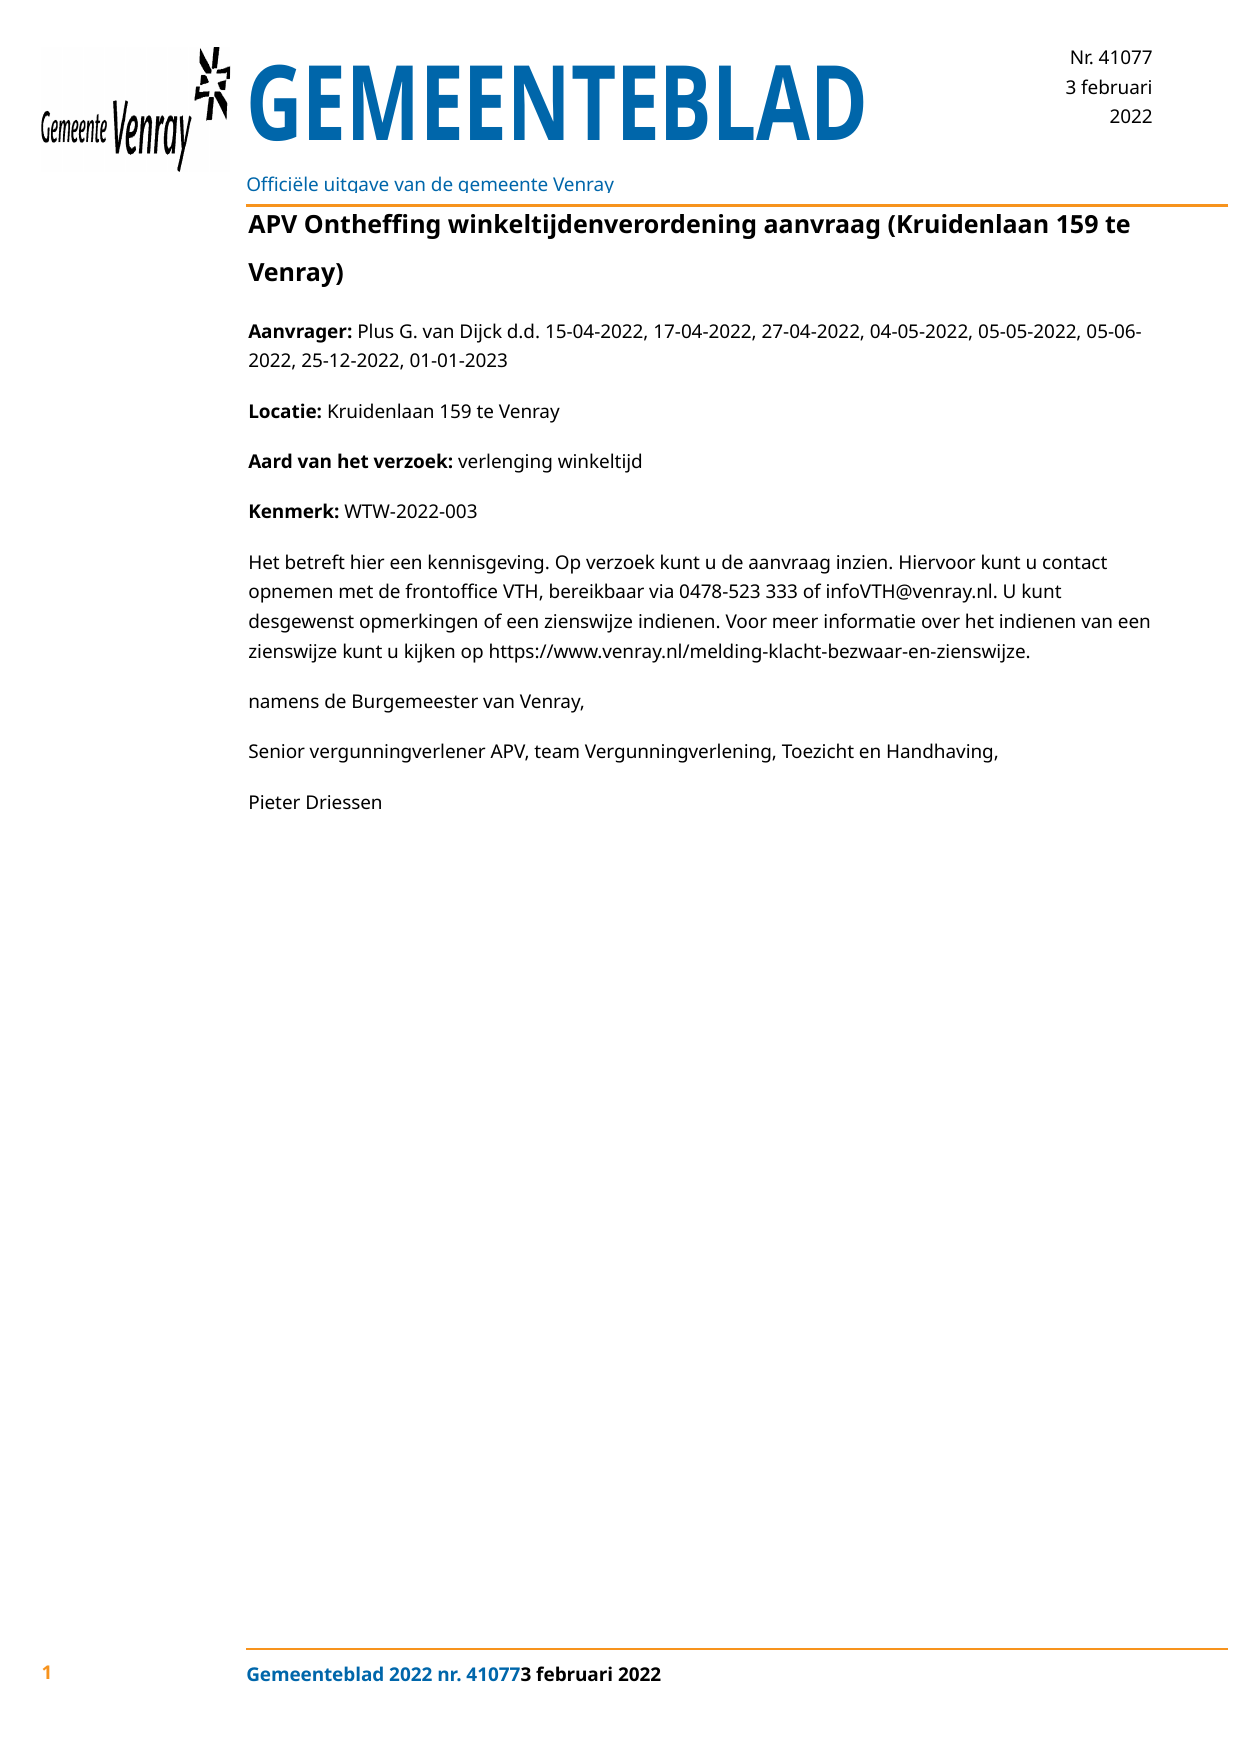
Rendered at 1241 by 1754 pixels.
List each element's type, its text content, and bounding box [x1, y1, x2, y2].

text Kenmerk: WTW-2022-003 [248, 499, 1152, 524]
text Senior vergunningverlener APV, team Vergunningverlening, Toezicht en Handhaving, [248, 739, 1152, 764]
text Aard van het verzoek: verlenging winkeltijd [248, 448, 1152, 474]
text Het betreft hier een kennisgeving. Op verzoek kunt u de aanvraag inzien. Hiervoor kunt u contact opnemen met de frontoffice VTH, bereikbaar via 0478-523 333 of infoVTH@venray.nl. U kunt desgewenst opmerkingen of een zienswijze indienen. Voor meer informatie over het indienen van een zienswijze kunt u kijken op https://www.venray.nl/melding-klacht-bezwaar-en-zienswijze. [248, 549, 1152, 664]
picture [41, 47, 231, 172]
text APV Ontheffing winkeltijdenverordening aanvraag (Kruidenlaan 159 te Venray) [248, 207, 1152, 288]
text Locatie: Kruidenlaan 159 te Venray [248, 398, 1152, 424]
text Pieter Driessen [248, 789, 1152, 815]
text namens de Burgemeester van Venray, [248, 688, 1152, 714]
text Aanvrager: Plus G. van Dijck d.d. 15-04-2022, 17-04-2022, 27-04-2022, 04-05-2022, 05-05-2022, 05-06-2022, 25-12-2022, 01-01-2023 [248, 318, 1152, 373]
